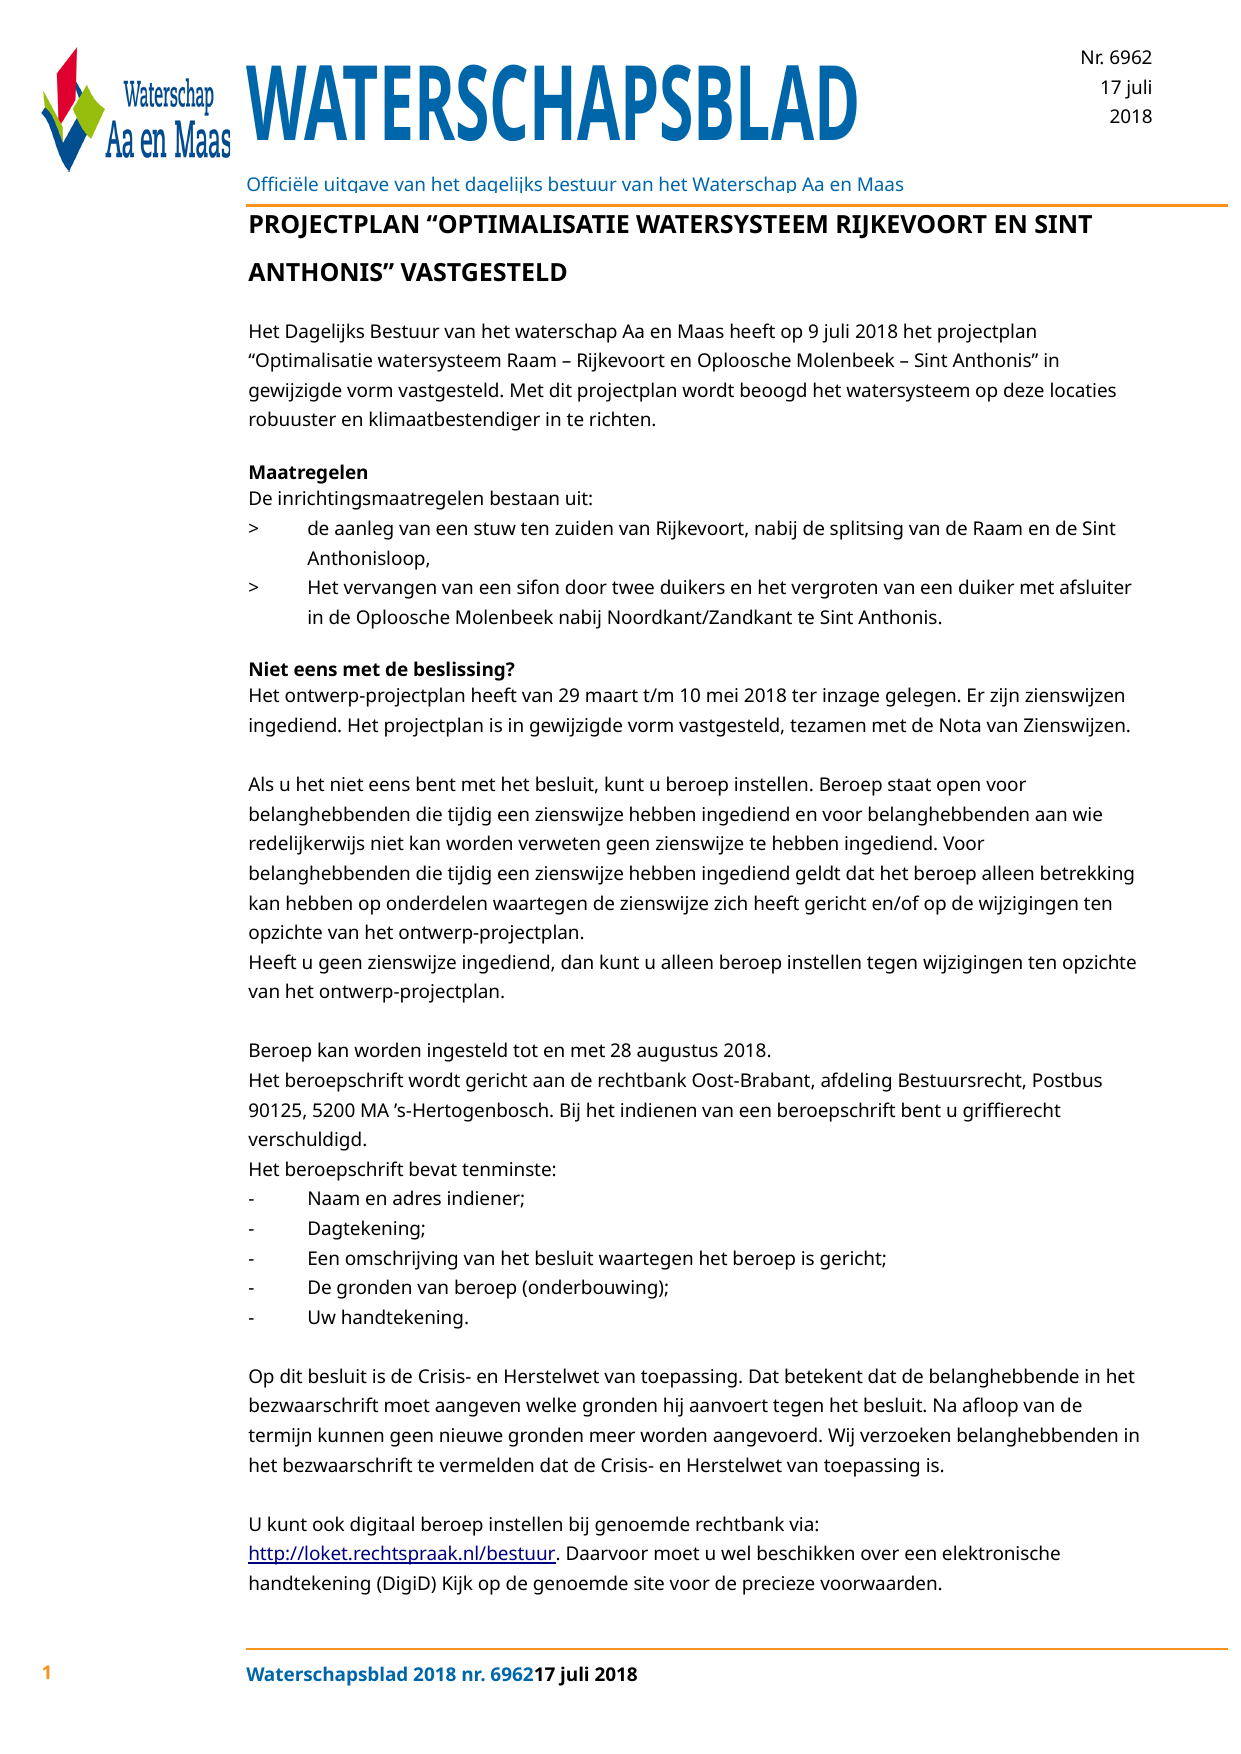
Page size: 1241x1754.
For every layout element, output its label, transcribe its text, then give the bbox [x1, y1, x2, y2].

text Het Dagelijks Bestuur van het waterschap Aa en Maas heeft op 9 juli 2018 het projectplan “Optimalisatie watersysteem Raam – Rijkevoort en Oploosche Molenbeek – Sint Anthonis” in gewijzigde vorm vastgesteld. Met dit projectplan wordt beoogd het watersysteem op deze locaties robuuster en klimaatbestendiger in te richten. [248, 318, 1152, 432]
list Dagtekening; [248, 1215, 1152, 1241]
list De gronden van beroep (onderbouwing); [248, 1274, 1152, 1300]
text http://loket.rechtspraak.nl/bestuur. Daarvoor moet u wel beschikken over een elektronische handtekening (DigiD) Kijk op de genoemde site voor de precieze voorwaarden. [248, 1541, 1152, 1596]
text Als u het niet eens bent met het besluit, kunt u beroep instellen. Beroep staat open voor belanghebbenden die tijdig een zienswijze hebben ingediend en voor belanghebbenden aan wie redelijkerwijs niet kan worden verweten geen zienswijze te hebben ingediend. Voor belanghebbenden die tijdig een zienswijze hebben ingediend geldt dat het beroep alleen betrekking kan hebben op onderdelen waartegen de zienswijze zich heeft gericht en/of op de wijzigingen ten opzichte van het ontwerp-projectplan. [248, 771, 1152, 945]
text Het beroepschrift wordt gericht aan de rechtbank Oost-Brabant, afdeling Bestuursrecht, Postbus 90125, 5200 MA ’s-Hertogenbosch. Bij het indienen van een beroepschrift bent u griffierecht verschuldigd. [248, 1067, 1152, 1152]
list Uw handtekening. [248, 1304, 1152, 1330]
text Op dit besluit is de Crisis- en Herstelwet van toepassing. Dat betekent dat de belanghebbende in het bezwaarschrift moet aangeven welke gronden hij aanvoert tegen het besluit. Na afloop van de termijn kunnen geen nieuwe gronden meer worden aangevoerd. Wij verzoeken belanghebbenden in het bezwaarschrift te vermelden dat de Crisis- en Herstelwet van toepassing is. [248, 1363, 1152, 1478]
text Het beroepschrift bevat tenminste: [248, 1156, 1152, 1182]
picture [41, 47, 231, 172]
text De inrichtingsmaatregelen bestaan uit: [248, 486, 1152, 511]
text Niet eens met de beslissing? [248, 654, 1152, 683]
text U kunt ook digitaal beroep instellen bij genoemde rechtbank via: [248, 1511, 1152, 1537]
list Naam en adres indiener; [248, 1186, 1152, 1211]
text Heeft u geen zienswijze ingediend, dan kunt u alleen beroep instellen tegen wijzigingen ten opzichte van het ontwerp-projectplan. [248, 949, 1152, 1004]
text PROJECTPLAN “OPTIMALISATIE WATERSYSTEEM RIJKEVOORT EN SINT ANTHONIS” VASTGESTELD [248, 207, 1152, 288]
text Het ontwerp-projectplan heeft van 29 maart t/m 10 mei 2018 ter inzage gelegen. Er zijn zienswijzen ingediend. Het projectplan is in gewijzigde vorm vastgesteld, tezamen met de Nota van Zienswijzen. [248, 683, 1152, 738]
list Het vervangen van een sifon door twee duikers en het vergroten van een duiker met afsluiter in de Oploosche Molenbeek nabij Noordkant/Zandkant te Sint Anthonis. [248, 574, 1152, 629]
list Een omschrijving van het besluit waartegen het beroep is gericht; [248, 1245, 1152, 1271]
list de aanleg van een stuw ten zuiden van Rijkevoort, nabij de splitsing van de Raam en de Sint Anthonisloop, [248, 515, 1152, 570]
text Beroep kan worden ingesteld tot en met 28 augustus 2018. [248, 1038, 1152, 1063]
text Maatregelen [248, 457, 1152, 486]
